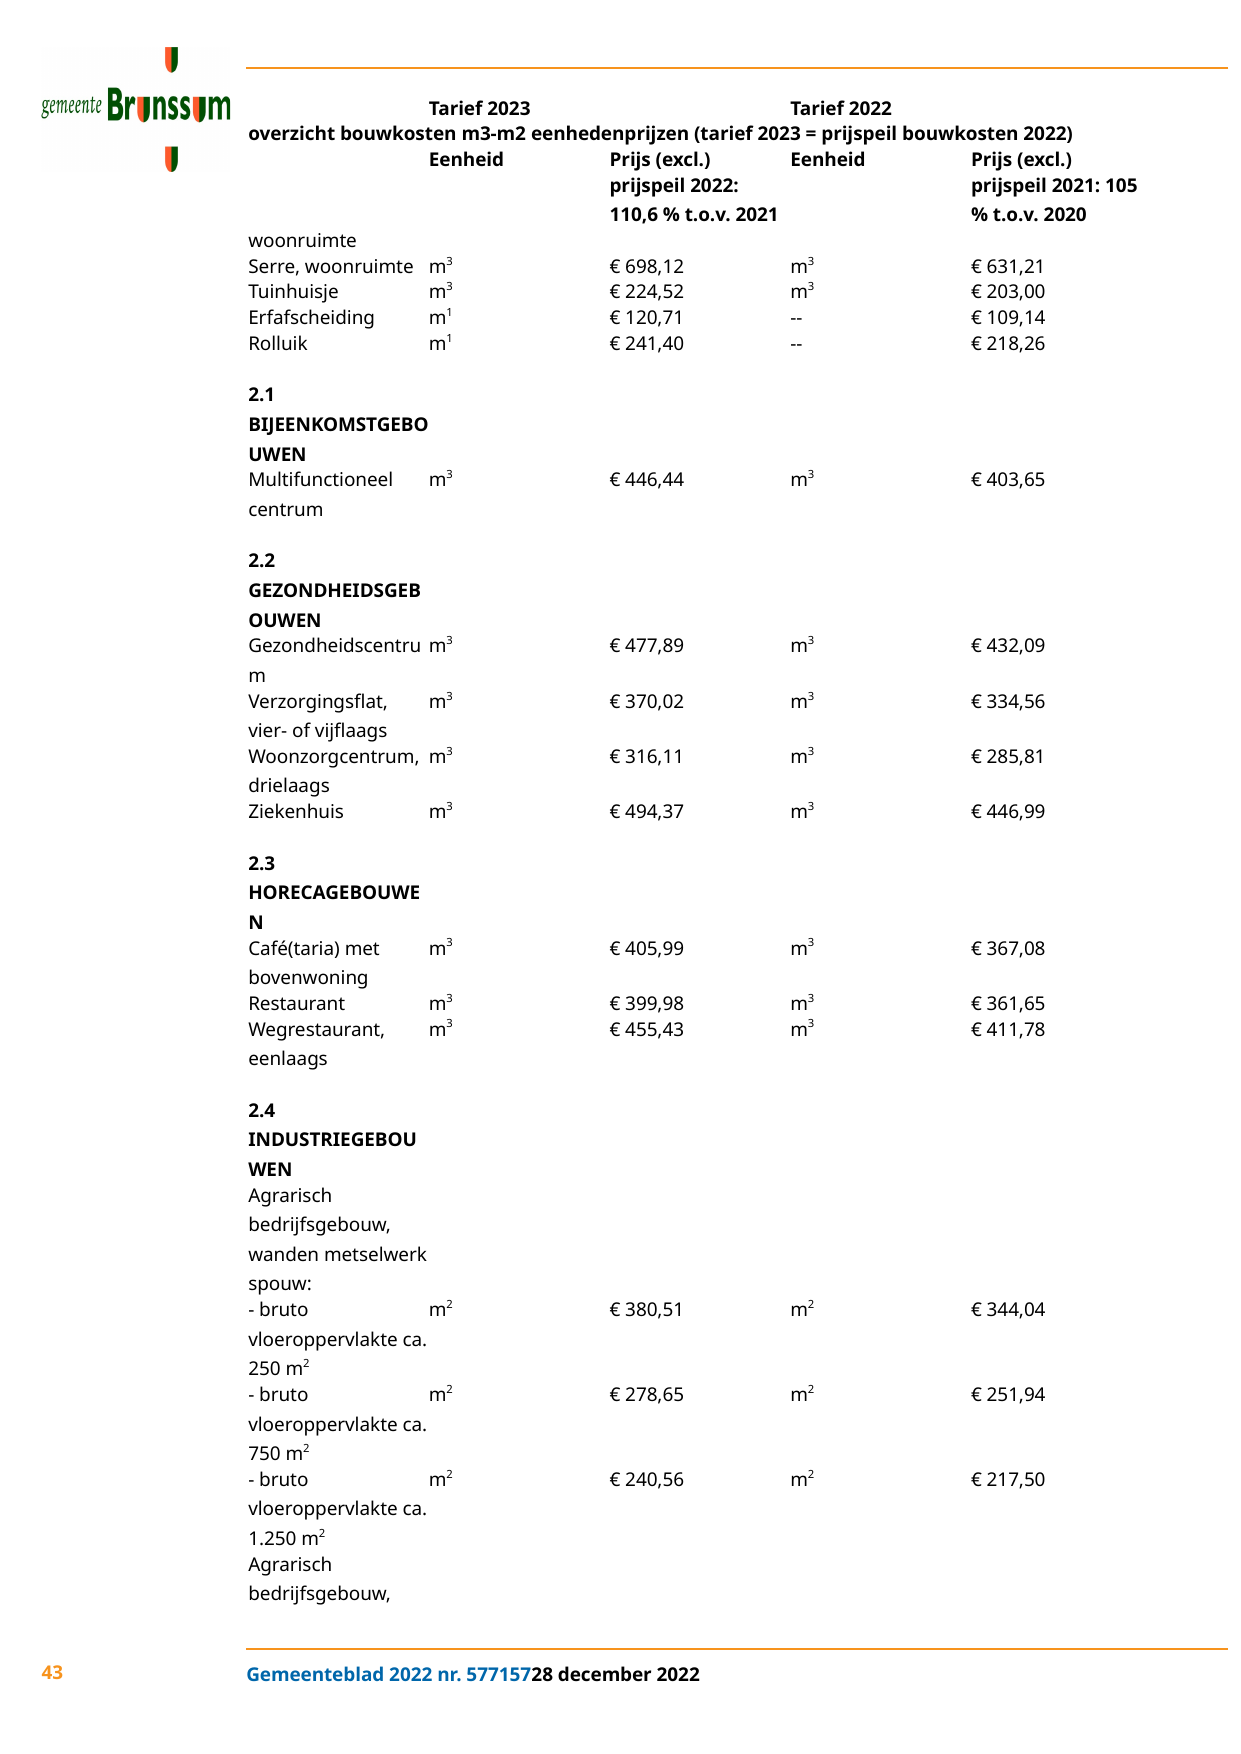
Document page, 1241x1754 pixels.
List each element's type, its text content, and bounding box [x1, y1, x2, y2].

table_cell [790, 1071, 971, 1097]
table_cell m3 [790, 467, 971, 522]
table_cell € 218,26 [971, 330, 1152, 356]
table_cell [609, 548, 790, 632]
table_cell € 224,52 [609, 279, 790, 304]
table_cell [429, 172, 609, 227]
table_cell m3 [790, 279, 971, 304]
table_cell m1 [429, 330, 609, 356]
table_cell [429, 382, 609, 467]
table_cell [609, 522, 790, 548]
table_cell overzicht bouwkosten m3-m2 eenhedenprijzen (tarief 2023 = prijspeil bouwkosten 2022) [248, 121, 1152, 146]
table_cell Multifunctioneel centrum [248, 467, 429, 522]
table_cell m3 [429, 935, 609, 990]
table_cell € 203,00 [971, 279, 1152, 304]
table_cell € 361,65 [971, 990, 1152, 1016]
table_cell € 240,56 [609, 1466, 790, 1551]
table_cell [248, 824, 429, 850]
table_cell [609, 850, 790, 935]
table_cell [790, 227, 971, 253]
table_cell woonruimte [248, 227, 429, 253]
picture [41, 47, 231, 172]
table_cell [971, 824, 1152, 850]
table_cell m3 [429, 633, 609, 688]
table_cell [248, 522, 429, 548]
table_cell m3 [429, 467, 609, 522]
table_cell m3 [790, 253, 971, 279]
table_cell Gezondheidscentrum [248, 633, 429, 688]
table_header Tarief 2023 [429, 95, 790, 121]
table_cell Woonzorgcentrum, drielaags [248, 743, 429, 798]
table_cell [609, 824, 790, 850]
table_cell [971, 1097, 1152, 1182]
table_cell € 631,21 [971, 253, 1152, 279]
table_cell m2 [790, 1296, 971, 1381]
table_cell [971, 1071, 1152, 1097]
table_cell m2 [429, 1296, 609, 1381]
table_cell [971, 850, 1152, 935]
table_cell m3 [429, 799, 609, 824]
table_cell € 278,65 [609, 1381, 790, 1466]
table_cell € 446,44 [609, 467, 790, 522]
table_cell [971, 356, 1152, 382]
table_cell [790, 1182, 971, 1296]
table_cell € 367,08 [971, 935, 1152, 990]
table_cell [429, 548, 609, 632]
table_cell [609, 382, 790, 467]
table_header Tarief 2022 [790, 95, 1152, 121]
table_cell m3 [790, 743, 971, 798]
table_cell [429, 227, 609, 253]
table_cell € 109,14 [971, 305, 1152, 330]
table_cell [790, 824, 971, 850]
table_cell [609, 1071, 790, 1097]
table_cell [429, 356, 609, 382]
table_cell - bruto vloeroppervlakte ca. 1.250 m2 [248, 1466, 429, 1551]
table_cell Prijs (excl.) [971, 146, 1152, 172]
table_cell Eenheid [790, 146, 971, 172]
table_cell [609, 1097, 790, 1182]
table_cell [790, 172, 971, 227]
table_cell [609, 1551, 790, 1606]
table_cell Tuinhuisje [248, 279, 429, 304]
table_cell [248, 146, 429, 172]
table_cell € 494,37 [609, 799, 790, 824]
table_cell [790, 850, 971, 935]
table_cell m3 [429, 990, 609, 1016]
table_cell [971, 1182, 1152, 1296]
table_cell [609, 356, 790, 382]
table_cell m3 [790, 799, 971, 824]
table_cell [971, 548, 1152, 632]
table_cell Restaurant [248, 990, 429, 1016]
table_header [248, 95, 429, 121]
table_cell € 380,51 [609, 1296, 790, 1381]
table_cell m2 [429, 1466, 609, 1551]
table_cell [609, 1182, 790, 1296]
table_cell [790, 356, 971, 382]
table_cell [429, 522, 609, 548]
table_cell € 411,78 [971, 1016, 1152, 1071]
table_cell € 285,81 [971, 743, 1152, 798]
table_cell m1 [429, 305, 609, 330]
table_cell Café(taria) met bovenwoning [248, 935, 429, 990]
table_cell Serre, woonruimte [248, 253, 429, 279]
table_cell m2 [429, 1381, 609, 1466]
table_cell [790, 1097, 971, 1182]
table_cell 2.1 BIJEENKOMSTGEBOUWEN [248, 382, 429, 467]
table_cell € 334,56 [971, 688, 1152, 743]
table_cell € 405,99 [609, 935, 790, 990]
table_cell Wegrestaurant, eenlaags [248, 1016, 429, 1071]
table_cell - bruto vloeroppervlakte ca. 250 m2 [248, 1296, 429, 1381]
table_cell m3 [790, 633, 971, 688]
table_cell [790, 548, 971, 632]
table_cell m3 [429, 253, 609, 279]
table_cell € 432,09 [971, 633, 1152, 688]
table_cell € 446,99 [971, 799, 1152, 824]
table_cell m3 [429, 1016, 609, 1071]
table_cell Prijs (excl.) [609, 146, 790, 172]
table_cell m2 [790, 1381, 971, 1466]
table_cell m3 [790, 688, 971, 743]
table_cell -- [790, 330, 971, 356]
table_cell m3 [790, 1016, 971, 1071]
table_cell [429, 1097, 609, 1182]
table_cell m3 [429, 279, 609, 304]
table_cell € 455,43 [609, 1016, 790, 1071]
table_cell Eenheid [429, 146, 609, 172]
table_cell [429, 1551, 609, 1606]
table_cell € 241,40 [609, 330, 790, 356]
table_cell m3 [429, 688, 609, 743]
table_cell [609, 227, 790, 253]
table_cell 2.4 INDUSTRIEGEBOUWEN [248, 1097, 429, 1182]
table_cell € 698,12 [609, 253, 790, 279]
table_cell m2 [790, 1466, 971, 1551]
table_cell € 370,02 [609, 688, 790, 743]
table_cell € 217,50 [971, 1466, 1152, 1551]
table_cell [790, 382, 971, 467]
table_cell Verzorgingsflat, vier- of vijflaags [248, 688, 429, 743]
table_cell Agrarisch bedrijfsgebouw, [248, 1551, 429, 1606]
table_cell [429, 824, 609, 850]
table_cell prijspeil 2021: 105 % t.o.v. 2020 [971, 172, 1152, 227]
table_cell € 344,04 [971, 1296, 1152, 1381]
table_cell [971, 382, 1152, 467]
table_cell 2.3 HORECAGEBOUWEN [248, 850, 429, 935]
table_cell € 403,65 [971, 467, 1152, 522]
table_cell Erfafscheiding [248, 305, 429, 330]
table_cell [971, 1551, 1152, 1606]
table_cell [429, 1071, 609, 1097]
table_cell 2.2 GEZONDHEIDSGEBOUWEN [248, 548, 429, 632]
table_cell [971, 522, 1152, 548]
table_cell [248, 1071, 429, 1097]
table_cell [248, 172, 429, 227]
table_cell m3 [790, 935, 971, 990]
table_cell [790, 522, 971, 548]
table_cell -- [790, 305, 971, 330]
table_cell € 251,94 [971, 1381, 1152, 1466]
table_cell [248, 356, 429, 382]
table_cell [429, 850, 609, 935]
table_cell prijspeil 2022: 110,6 % t.o.v. 2021 [609, 172, 790, 227]
table_cell [790, 1551, 971, 1606]
table_cell € 120,71 [609, 305, 790, 330]
table_cell m3 [429, 743, 609, 798]
table_cell m3 [790, 990, 971, 1016]
table_cell € 399,98 [609, 990, 790, 1016]
table_cell Rolluik [248, 330, 429, 356]
table_cell Agrarisch bedrijfsgebouw, wanden metselwerk spouw: [248, 1182, 429, 1296]
table_cell € 316,11 [609, 743, 790, 798]
table_cell Ziekenhuis [248, 799, 429, 824]
table_cell - bruto vloeroppervlakte ca. 750 m2 [248, 1381, 429, 1466]
table_cell € 477,89 [609, 633, 790, 688]
table_cell [971, 227, 1152, 253]
table_cell [429, 1182, 609, 1296]
